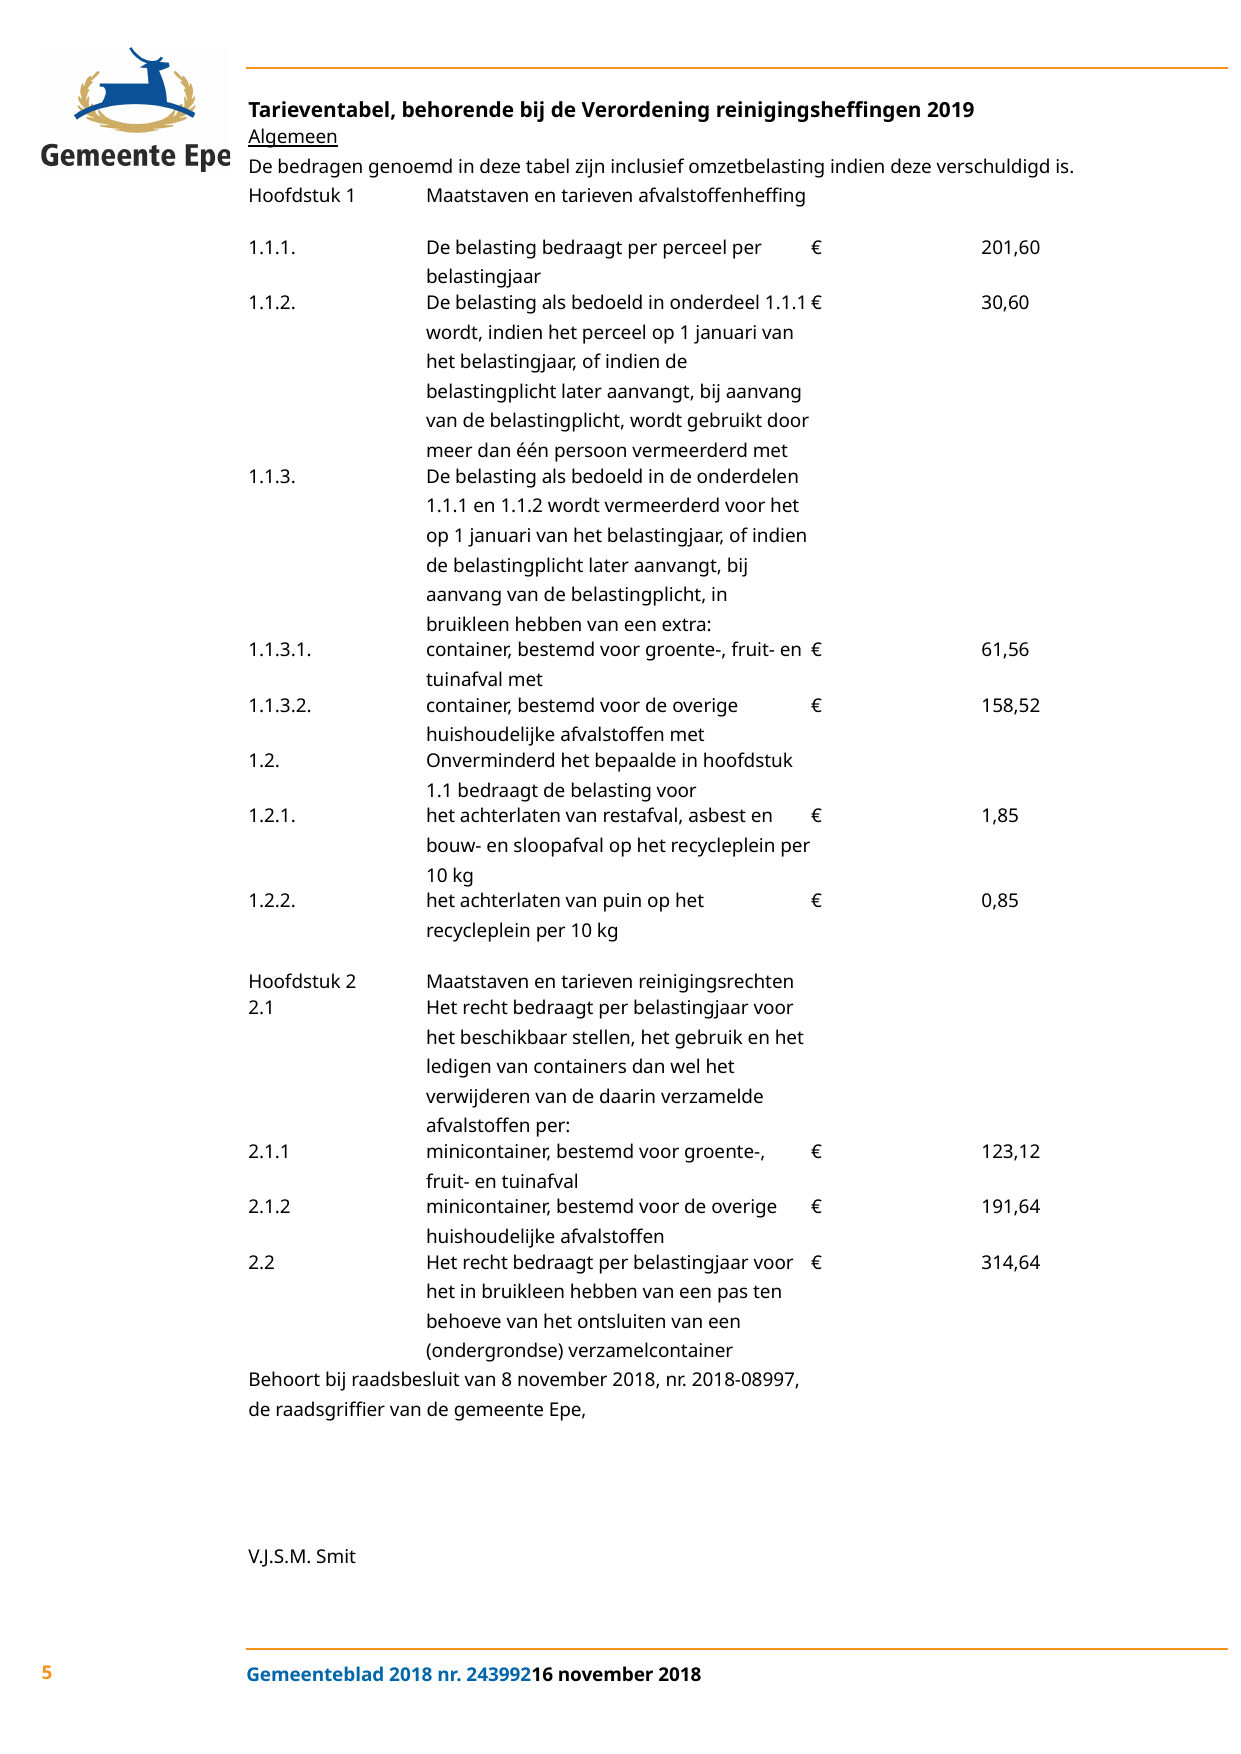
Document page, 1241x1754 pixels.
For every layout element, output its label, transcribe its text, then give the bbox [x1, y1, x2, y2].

text de raadsgriffier van de gemeente Epe, [248, 1396, 1152, 1422]
text Behoort bij raadsbesluit van 8 november 2018, nr. 2018-08997, [248, 1367, 1152, 1392]
table_cell 2.1 [248, 994, 426, 1138]
table_cell [981, 969, 1152, 994]
table_cell Hoofdstuk 2 [248, 969, 426, 994]
table_cell De belasting bedraagt per perceel per belastingjaar [426, 234, 811, 289]
table_header [981, 183, 1152, 208]
text Tarieventabel, behorende bij de Verordening reinigingsheffingen 2019 [248, 95, 1152, 123]
table_cell 1.2.1. [248, 803, 426, 887]
table_cell minicontainer, bestemd voor groente-, fruit- en tuinafval [426, 1138, 811, 1194]
text Algemeen [248, 123, 1152, 149]
table_cell 314,64 [981, 1249, 1152, 1363]
table_cell 1,85 [981, 803, 1152, 887]
table_cell container, bestemd voor de overige huishoudelijke afvalstoffen met [426, 692, 811, 747]
table_cell [981, 747, 1152, 803]
table_cell 1.1.2. [248, 289, 426, 463]
table_cell 2.1.1 [248, 1138, 426, 1194]
table_cell € [811, 289, 981, 463]
text V.J.S.M. Smit [248, 1544, 1152, 1569]
table_cell € [811, 803, 981, 887]
table_cell [811, 994, 981, 1138]
table_cell € [811, 234, 981, 289]
table_header [811, 183, 981, 208]
table_cell Onverminderd het bepaalde in hoofdstuk 1.1 bedraagt de belasting voor [426, 747, 811, 803]
table_cell € [811, 1138, 981, 1194]
table_cell Maatstaven en tarieven reinigingsrechten [426, 969, 811, 994]
text De bedragen genoemd in deze tabel zijn inclusief omzetbelasting indien deze verschuldigd is. [248, 153, 1152, 179]
table_cell minicontainer, bestemd voor de overige huishoudelijke afvalstoffen [426, 1194, 811, 1249]
table_cell het achterlaten van restafval, asbest en bouw- en sloopafval op het recycleplein per 10 kg [426, 803, 811, 887]
table_cell [811, 208, 981, 234]
table_cell 1.2.2. [248, 888, 426, 943]
table_cell [426, 208, 811, 234]
table_cell [981, 208, 1152, 234]
table_cell € [811, 637, 981, 692]
table_cell € [811, 1194, 981, 1249]
table_cell [981, 943, 1152, 968]
table_cell De belasting als bedoeld in onderdeel 1.1.1 wordt, indien het perceel op 1 januari van het belastingjaar, of indien de belastingplicht later aanvangt, bij aanvang van de belastingplicht, wordt gebruikt door meer dan één persoon vermeerderd met [426, 289, 811, 463]
table_cell Het recht bedraagt per belastingjaar voor het in bruikleen hebben van een pas ten behoeve van het ontsluiten van een (ondergrondse) verzamelcontainer [426, 1249, 811, 1363]
table_cell 158,52 [981, 692, 1152, 747]
table_cell Het recht bedraagt per belastingjaar voor het beschikbaar stellen, het gebruik en het ledigen van containers dan wel het verwijderen van de daarin verzamelde afvalstoffen per: [426, 994, 811, 1138]
picture [41, 47, 231, 172]
table_header Maatstaven en tarieven afvalstoffenheffing [426, 183, 811, 208]
table_cell 1.1.3.2. [248, 692, 426, 747]
table_cell [981, 994, 1152, 1138]
table_cell 0,85 [981, 888, 1152, 943]
table_cell € [811, 692, 981, 747]
table_cell 1.1.3. [248, 463, 426, 637]
table_cell [811, 969, 981, 994]
table_cell 201,60 [981, 234, 1152, 289]
table_cell 30,60 [981, 289, 1152, 463]
table_cell [426, 943, 811, 968]
table_cell het achterlaten van puin op het recycleplein per 10 kg [426, 888, 811, 943]
table_cell [981, 463, 1152, 637]
table_cell 61,56 [981, 637, 1152, 692]
table_cell 1.1.1. [248, 234, 426, 289]
table_cell [811, 747, 981, 803]
table_cell De belasting als bedoeld in de onderdelen 1.1.1 en 1.1.2 wordt vermeerderd voor het op 1 januari van het belastingjaar, of indien de belastingplicht later aanvangt, bij aanvang van de belastingplicht, in bruikleen hebben van een extra: [426, 463, 811, 637]
table_cell 123,12 [981, 1138, 1152, 1194]
table_cell [248, 943, 426, 968]
table_cell € [811, 1249, 981, 1363]
table_cell € [811, 888, 981, 943]
table_header [248, 1485, 1152, 1511]
table_cell 1.2. [248, 747, 426, 803]
table_cell 2.1.2 [248, 1194, 426, 1249]
table_cell 191,64 [981, 1194, 1152, 1249]
table_cell [248, 208, 426, 234]
table_cell container, bestemd voor groente-, fruit- en tuinafval met [426, 637, 811, 692]
table_cell [811, 943, 981, 968]
table_cell [811, 463, 981, 637]
table_header Hoofdstuk 1 [248, 183, 426, 208]
table_cell 2.2 [248, 1249, 426, 1363]
table_cell 1.1.3.1. [248, 637, 426, 692]
